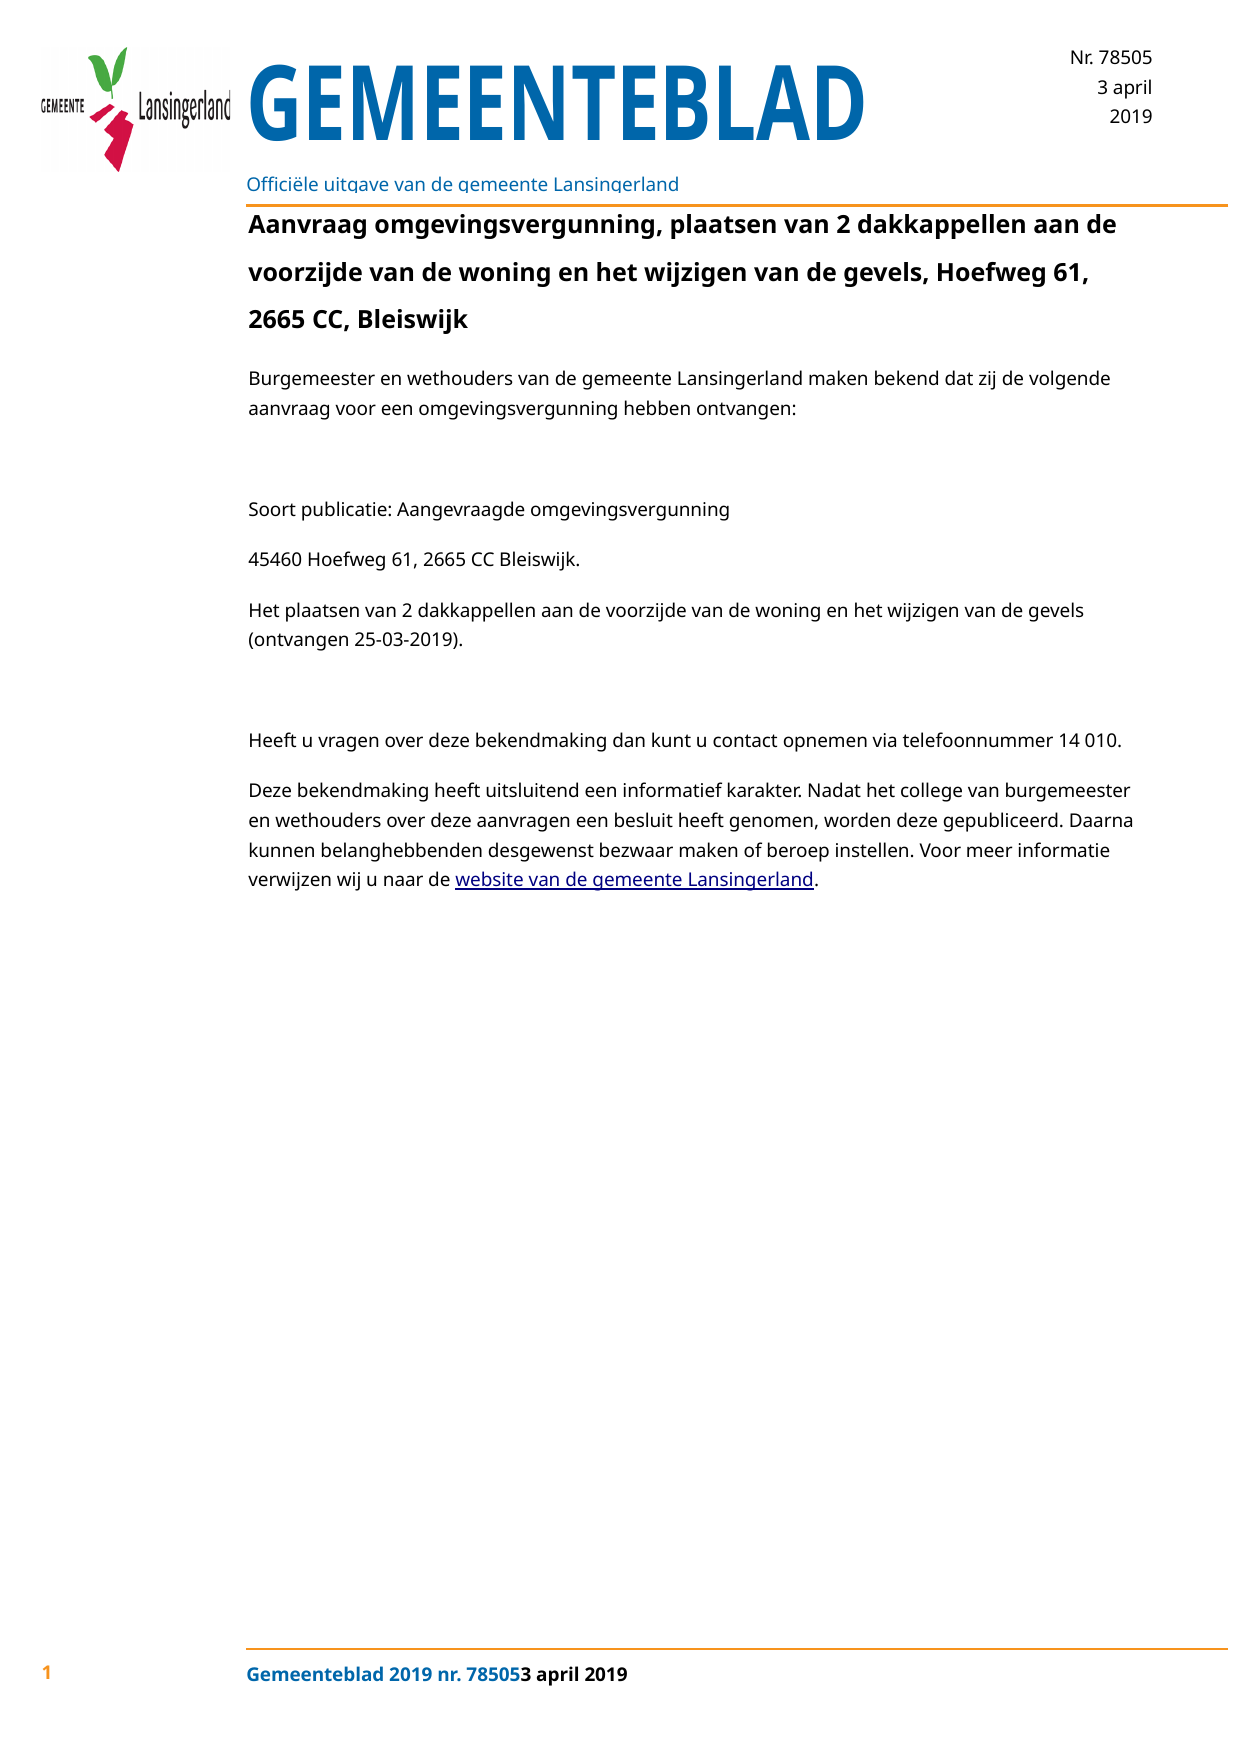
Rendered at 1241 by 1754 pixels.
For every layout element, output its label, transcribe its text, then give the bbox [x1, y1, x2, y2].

text 45460 Hoefweg 61, 2665 CC Bleiswijk. [248, 546, 1152, 572]
picture [41, 47, 231, 172]
text Soort publicatie: Aangevraagde omgevingsvergunning [248, 496, 1152, 522]
text Aanvraag omgevingsvergunning, plaatsen van 2 dakkappellen aan de voorzijde van de woning en het wijzigen van de gevels, Hoefweg 61, 2665 CC, Bleiswijk [248, 207, 1152, 336]
text Burgemeester en wethouders van de gemeente Lansingerland maken bekend dat zij de volgende aanvraag voor een omgevingsvergunning hebben ontvangen: [248, 366, 1152, 421]
text Deze bekendmaking heeft uitsluitend een informatief karakter. Nadat het college van burgemeester en wethouders over deze aanvragen een besluit heeft genomen, worden deze gepubliceerd. Daarna kunnen belanghebbenden desgewenst bezwaar maken of beroep instellen. Voor meer informatie verwijzen wij u naar de website van de gemeente Lansingerland. [248, 778, 1152, 892]
text Het plaatsen van 2 dakkappellen aan de voorzijde van de woning en het wijzigen van de gevels (ontvangen 25-03-2019). [248, 597, 1152, 652]
text Heeft u vragen over deze bekendmaking dan kunt u contact opnemen via telefoonnummer 14 010. [248, 727, 1152, 753]
